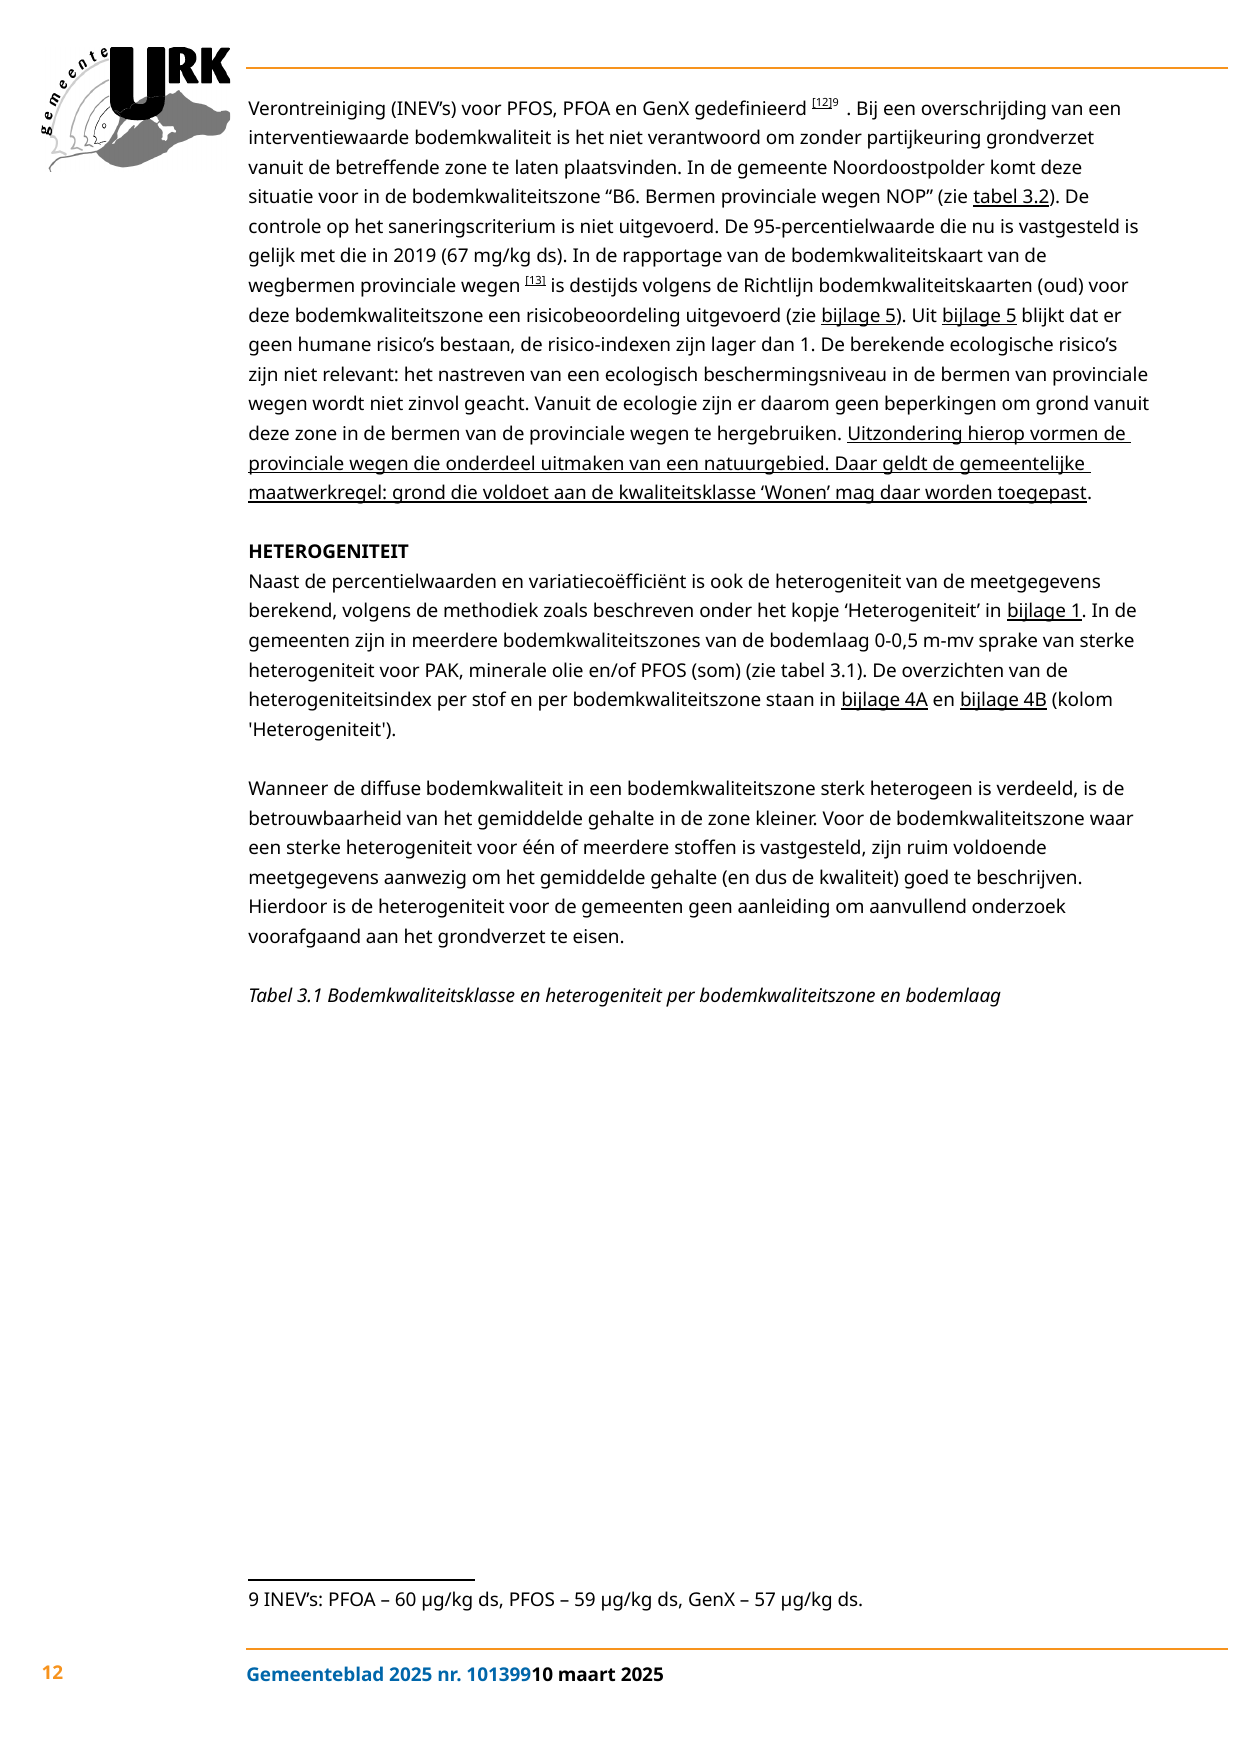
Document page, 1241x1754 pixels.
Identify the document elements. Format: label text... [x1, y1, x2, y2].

text INEV’s: PFOA – 60 µg/kg ds, PFOS – 59 µg/kg ds, GenX – 57 µg/kg ds. [248, 1586, 1152, 1612]
text Verontreiniging (INEV’s) voor PFOS, PFOA en GenX gedefinieerd [12] . Bij een overschrijding van een interventiewaarde bodemkwaliteit is het niet verantwoord om zonder partijkeuring grondverzet vanuit de betreffende zone te laten plaatsvinden. In de gemeente Noordoostpolder komt deze situatie voor in de bodemkwaliteitszone “B6. Bermen provinciale wegen NOP” (zie tabel 3.2). De controle op het saneringscriterium is niet uitgevoerd. De 95-percentielwaarde die nu is vastgesteld is gelijk met die in 2019 (67 mg/kg ds). In de rapportage van de bodemkwaliteitskaart van de wegbermen provinciale wegen [13] is destijds volgens de Richtlijn bodemkwaliteitskaarten (oud) voor deze bodemkwaliteitszone een risicobeoordeling uitgevoerd (zie bijlage 5). Uit bijlage 5 blijkt dat er geen humane risico’s bestaan, de risico-indexen zijn lager dan 1. De berekende ecologische risico’s zijn niet relevant: het nastreven van een ecologisch beschermingsniveau in de bermen van provinciale wegen wordt niet zinvol geacht. Vanuit de ecologie zijn er daarom geen beperkingen om grond vanuit deze zone in de bermen van de provinciale wegen te hergebruiken. Uitzondering hierop vormen de provinciale wegen die onderdeel uitmaken van een natuurgebied. Daar geldt de gemeentelijke maatwerkregel: grond die voldoet aan de kwaliteitsklasse ‘Wonen’ mag daar worden toegepast. [248, 95, 1152, 505]
text Naast de percentielwaarden en variatiecoëfficiënt is ook de heterogeniteit van de meetgegevens berekend, volgens de methodiek zoals beschreven onder het kopje ‘Heterogeniteit’ in bijlage 1. In de gemeenten zijn in meerdere bodemkwaliteitszones van de bodemlaag 0-0,5 m-mv sprake van sterke heterogeniteit voor PAK, minerale olie en/of PFOS (som) (zie tabel 3.1). De overzichten van de heterogeniteitsindex per stof en per bodemkwaliteitszone staan in bijlage 4A en bijlage 4B (kolom 'Heterogeniteit'). [248, 568, 1152, 742]
text Wanneer de diffuse bodemkwaliteit in een bodemkwaliteitszone sterk heterogeen is verdeeld, is de betrouwbaarheid van het gemiddelde gehalte in de zone kleiner. Voor de bodemkwaliteitszone waar een sterke heterogeniteit voor één of meerdere stoffen is vastgesteld, zijn ruim voldoende meetgegevens aanwezig om het gemiddelde gehalte (en dus de kwaliteit) goed te beschrijven. Hierdoor is de heterogeniteit voor de gemeenten geen aanleiding om aanvullend onderzoek voorafgaand aan het grondverzet te eisen. [248, 775, 1152, 949]
text HETEROGENITEIT [248, 538, 1152, 564]
text Tabel 3.1 Bodemkwaliteitsklasse en heterogeniteit per bodemkwaliteitszone en bodemlaag [248, 982, 1152, 1008]
picture [41, 47, 231, 172]
